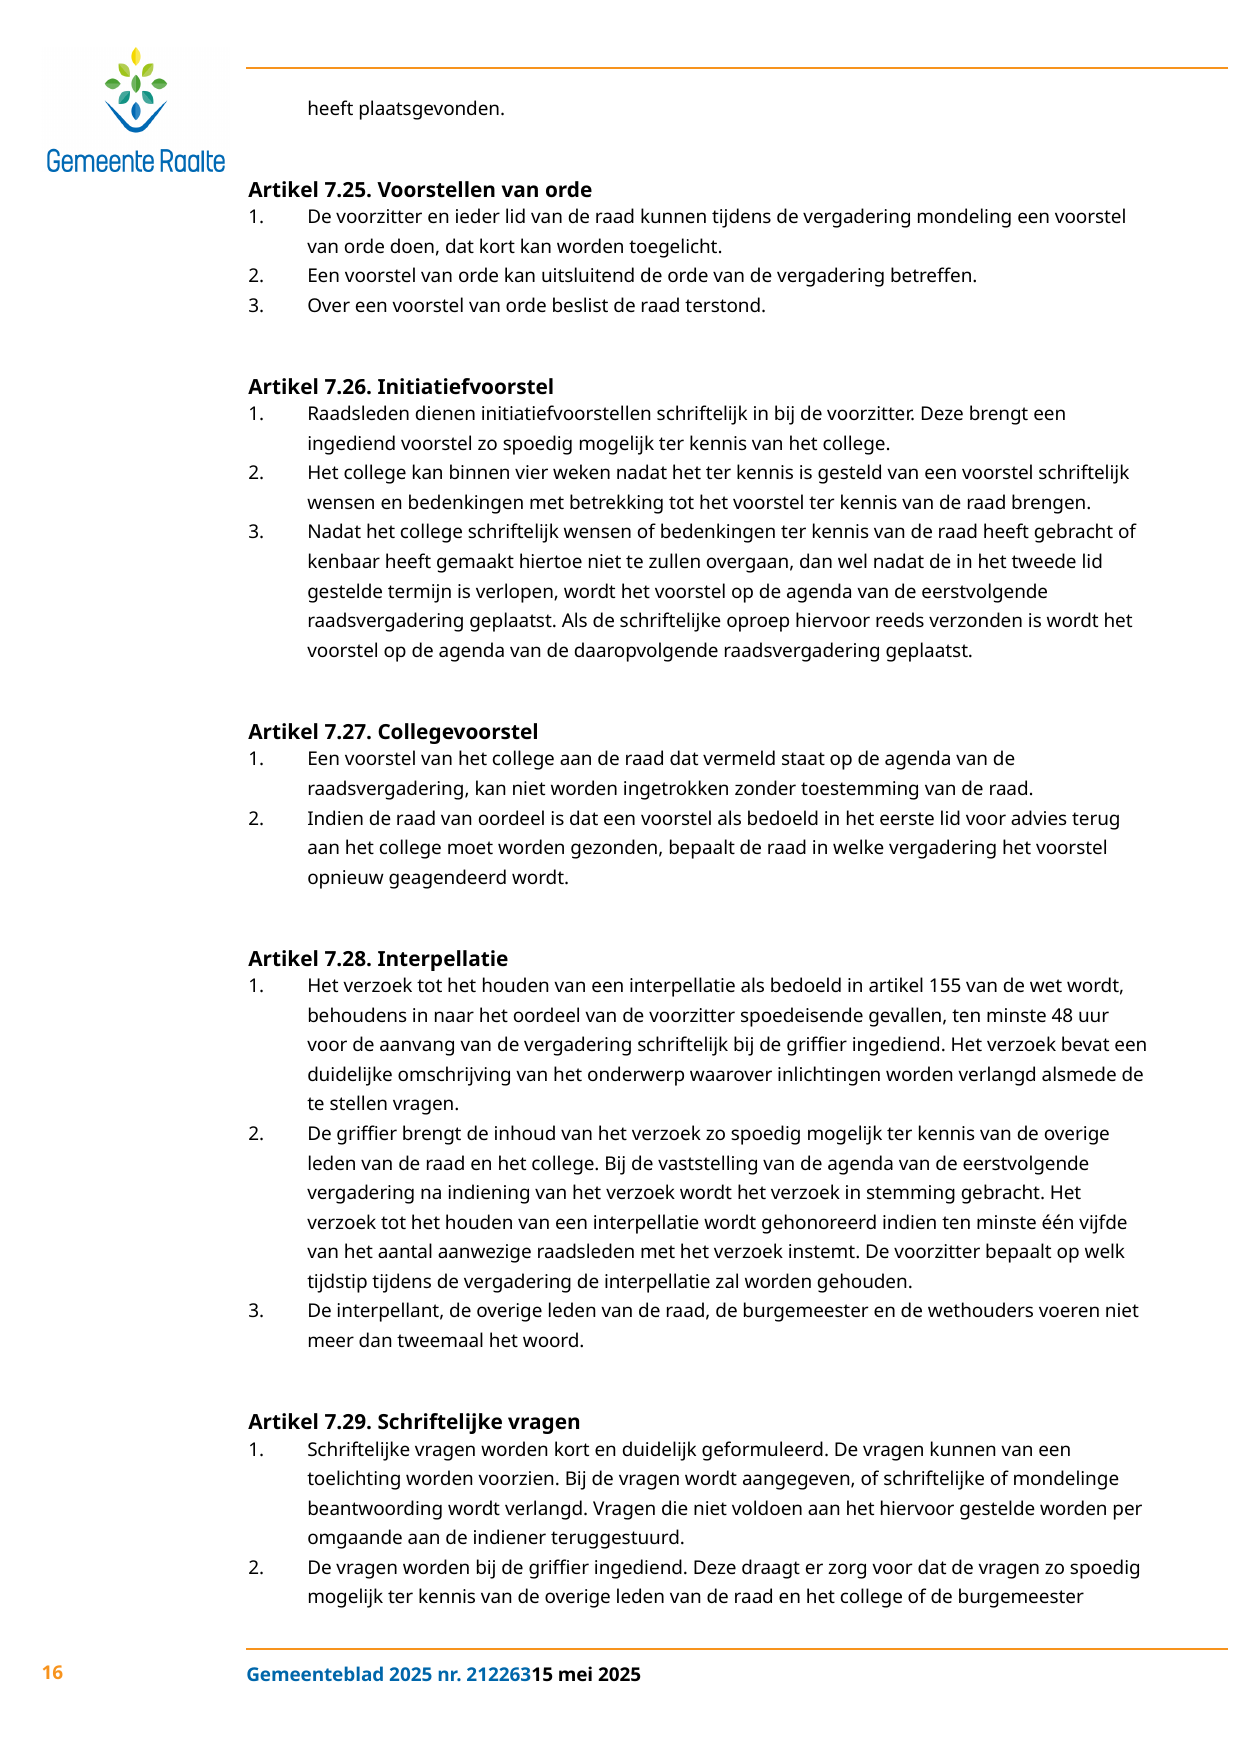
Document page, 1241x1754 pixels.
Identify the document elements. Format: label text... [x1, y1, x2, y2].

list Een voorstel van orde kan uitsluitend de orde van de vergadering betreffen. [248, 262, 1152, 288]
list Indien de raad van oordeel is dat een voorstel als bedoeld in het eerste lid voor advies terug aan het college moet worden gezonden, bepaalt de raad in welke vergadering het voorstel opnieuw geagendeerd wordt. [248, 805, 1152, 889]
list De griffier brengt de inhoud van het verzoek zo spoedig mogelijk ter kennis van de overige leden van de raad en het college. Bij de vaststelling van de agenda van de eerstvolgende vergadering na indiening van het verzoek wordt het verzoek in stemming gebracht. Het verzoek tot het houden van een interpellatie wordt gehonoreerd indien ten minste één vijfde van het aantal aanwezige raadsleden met het verzoek instemt. De voorzitter bepaalt op welk tijdstip tijdens de vergadering de interpellatie zal worden gehouden. [248, 1120, 1152, 1294]
text Artikel 7.29. Schriftelijke vragen [248, 1407, 1152, 1436]
list Raadsleden dienen initiatiefvoorstellen schriftelijk in bij de voorzitter. Deze brengt een ingediend voorstel zo spoedig mogelijk ter kennis van het college. [248, 400, 1152, 456]
list heeft plaatsgevonden. [248, 95, 1152, 121]
list Schriftelijke vragen worden kort en duidelijk geformuleerd. De vragen kunnen van een toelichting worden voorzien. Bij de vragen wordt aangegeven, of schriftelijke of mondelinge beantwoording wordt verlangd. Vragen die niet voldoen aan het hiervoor gestelde worden per omgaande aan de indiener teruggestuurd. [248, 1436, 1152, 1550]
list De interpellant, de overige leden van de raad, de burgemeester en de wethouders voeren niet meer dan tweemaal het woord. [248, 1298, 1152, 1353]
text Artikel 7.27. Collegevoorstel [248, 717, 1152, 746]
list Een voorstel van het college aan de raad dat vermeld staat op de agenda van de raadsvergadering, kan niet worden ingetrokken zonder toestemming van de raad. [248, 746, 1152, 801]
list De voorzitter en ieder lid van de raad kunnen tijdens de vergadering mondeling een voorstel van orde doen, dat kort kan worden toegelicht. [248, 203, 1152, 258]
list Het college kan binnen vier weken nadat het ter kennis is gesteld van een voorstel schriftelijk wensen en bedenkingen met betrekking tot het voorstel ter kennis van de raad brengen. [248, 459, 1152, 515]
picture [41, 47, 231, 172]
text Artikel 7.26. Initiatiefvoorstel [248, 372, 1152, 400]
list Het verzoek tot het houden van een interpellatie als bedoeld in artikel 155 van de wet wordt, behoudens in naar het oordeel van de voorzitter spoedeisende gevallen, ten minste 48 uur voor de aanvang van de vergadering schriftelijk bij de griffier ingediend. Het verzoek bevat een duidelijke omschrijving van het onderwerp waarover inlichtingen worden verlangd alsmede de te stellen vragen. [248, 972, 1152, 1116]
list Nadat het college schriftelijk wensen of bedenkingen ter kennis van de raad heeft gebracht of kenbaar heeft gemaakt hiertoe niet te zullen overgaan, dan wel nadat de in het tweede lid gestelde termijn is verlopen, wordt het voorstel op de agenda van de eerstvolgende raadsvergadering geplaatst. Als de schriftelijke oproep hiervoor reeds verzonden is wordt het voorstel op de agenda van de daaropvolgende raadsvergadering geplaatst. [248, 519, 1152, 663]
text Artikel 7.25. Voorstellen van orde [248, 175, 1152, 203]
list De vragen worden bij de griffier ingediend. Deze draagt er zorg voor dat de vragen zo spoedig mogelijk ter kennis van de overige leden van de raad en het college of de burgemeester [248, 1554, 1152, 1609]
text Artikel 7.28. Interpellatie [248, 944, 1152, 972]
list Over een voorstel van orde beslist de raad terstond. [248, 292, 1152, 318]
